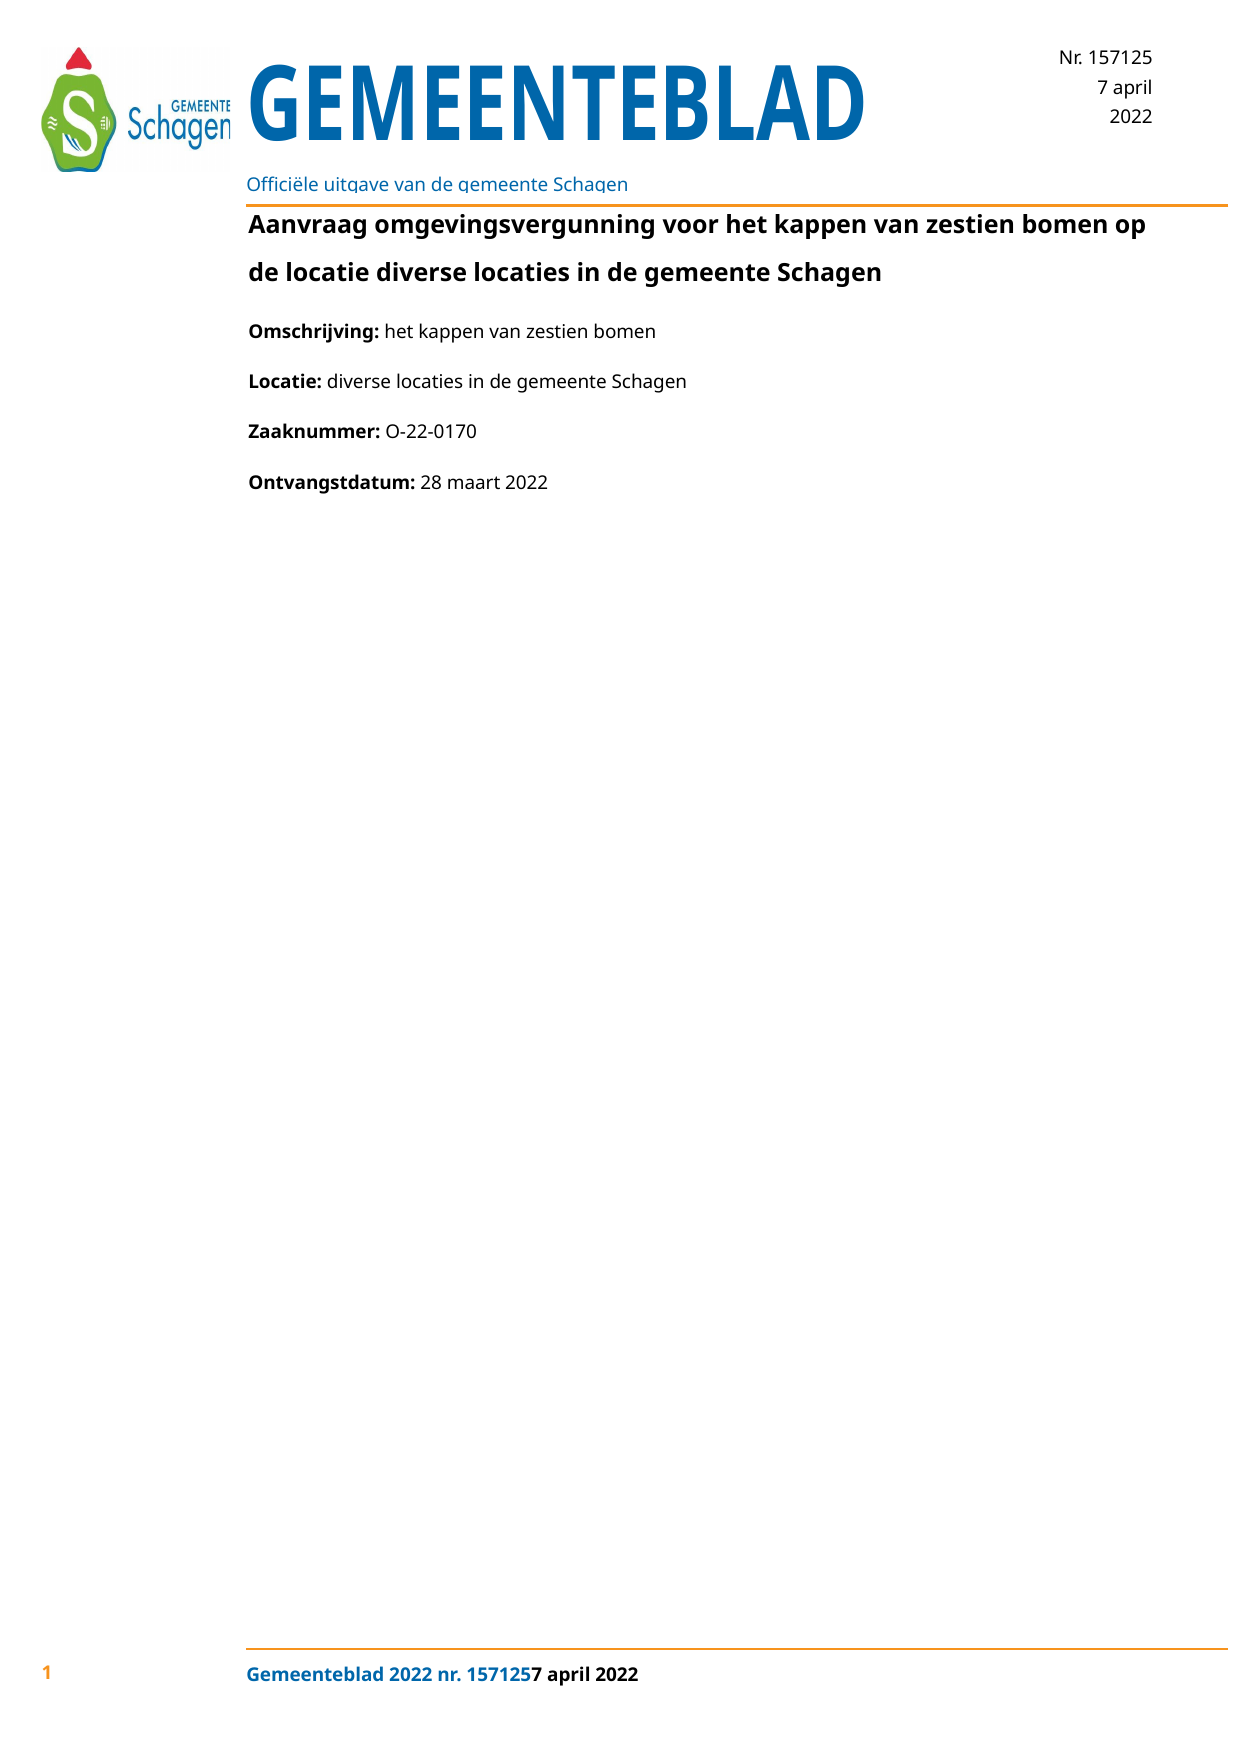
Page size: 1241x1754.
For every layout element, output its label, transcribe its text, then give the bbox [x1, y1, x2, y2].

text Locatie: diverse locaties in de gemeente Schagen [248, 368, 1152, 394]
picture [41, 47, 231, 172]
text Omschrijving: het kappen van zestien bomen [248, 318, 1152, 344]
text Aanvraag omgevingsvergunning voor het kappen van zestien bomen op de locatie diverse locaties in de gemeente Schagen [248, 207, 1152, 288]
text Zaaknummer: O-22-0170 [248, 419, 1152, 444]
text Ontvangstdatum: 28 maart 2022 [248, 469, 1152, 495]
